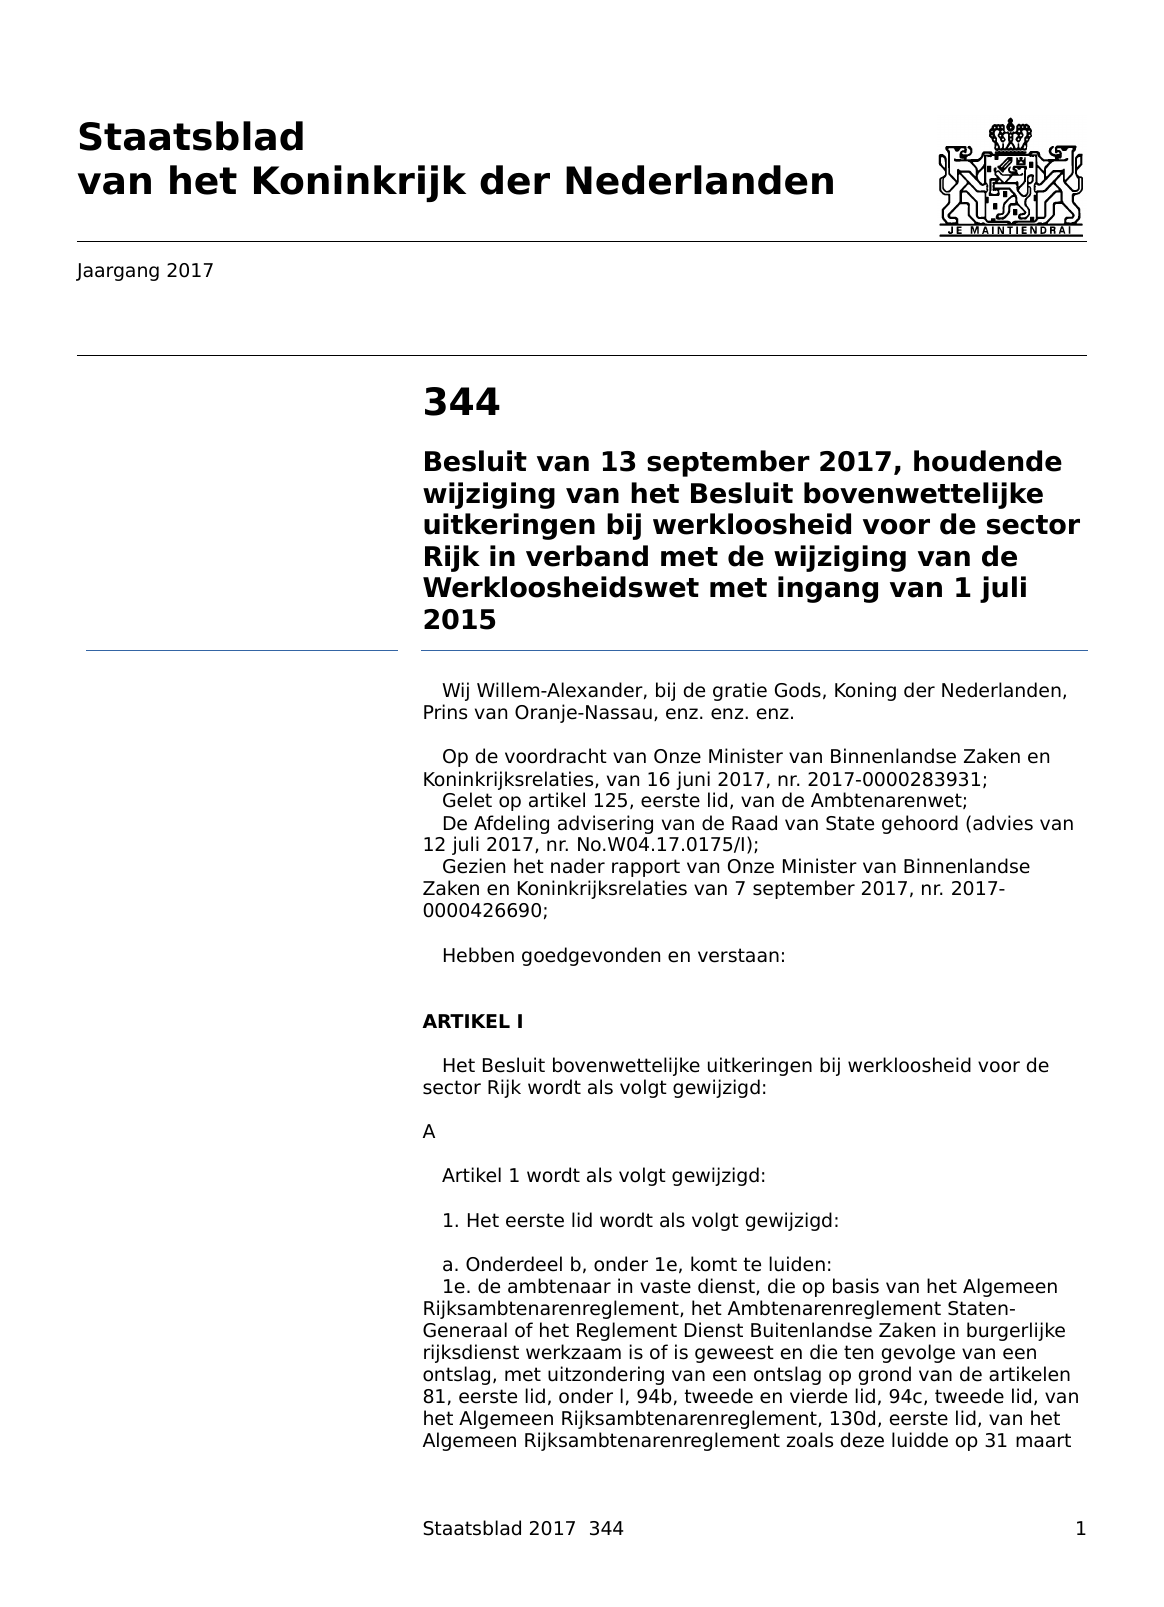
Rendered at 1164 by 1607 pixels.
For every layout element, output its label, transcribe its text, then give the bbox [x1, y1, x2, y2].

text Gelet op artikel 125, eerste lid, van de Ambtenarenwet; [422, 790, 1087, 812]
text 1. Het eerste lid wordt als volgt gewijzigd: [422, 1209, 1087, 1231]
table_header Staatsblad van het Koninkrijk der Nederlanden [77, 100, 886, 241]
picture [936, 115, 1087, 240]
text 1e. de ambtenaar in vaste dienst, die op basis van het Algemeen Rijksambtenarenreglement, het Ambtenarenreglement Staten-Generaal of het Reglement Dienst Buitenlandse Zaken in burgerlijke rijksdienst werkzaam is of is geweest en die ten gevolge van een ontslag, met uitzondering van een ontslag op grond van de artikelen 81, eerste lid, onder l, 94b, tweede en vierde lid, 94c, tweede lid, van het Algemeen Rijksambtenarenreglement, 130d, eerste lid, van het Algemeen Rijksambtenarenreglement zoals deze luidde op 31 maart [422, 1276, 1087, 1451]
text Gezien het nader rapport van Onze Minister van Binnenlandse Zaken en Koninkrijksrelaties van 7 september 2017, nr. 2017-0000426690; [422, 856, 1087, 922]
text a. Onderdeel b, onder 1e, komt te luiden: [422, 1254, 1087, 1276]
subtitle ARTIKEL I [422, 1011, 1087, 1033]
table_header [886, 100, 1087, 241]
text De Afdeling advisering van de Raad van State gehoord (advies van 12 juli 2017, nr. No.W04.17.0175/I); [422, 812, 1087, 856]
text A [422, 1121, 1087, 1143]
table_cell Jaargang 2017 [77, 242, 1087, 355]
text Besluit van 13 september 2017, houdende wijziging van het Besluit bovenwettelijke uitkeringen bij werkloosheid voor de sector Rijk in verband met de wijziging van de Werkloosheidswet met ingang van 1 juli 2015 [422, 447, 1087, 636]
text Wij Willem-Alexander, bij de gratie Gods, Koning der Nederlanden, Prins van Oranje-Nassau, enz. enz. enz. [422, 680, 1087, 724]
text Hebben goedgevonden en verstaan: [422, 944, 1087, 966]
subtitle 344 [422, 381, 1087, 424]
text Artikel 1 wordt als volgt gewijzigd: [422, 1165, 1087, 1187]
text Op de voordracht van Onze Minister van Binnenlandse Zaken en Koninkrijksrelaties, van 16 juni 2017, nr. 2017-0000283931; [422, 746, 1087, 790]
text Het Besluit bovenwettelijke uitkeringen bij werkloosheid voor de sector Rijk wordt als volgt gewijzigd: [422, 1055, 1087, 1099]
